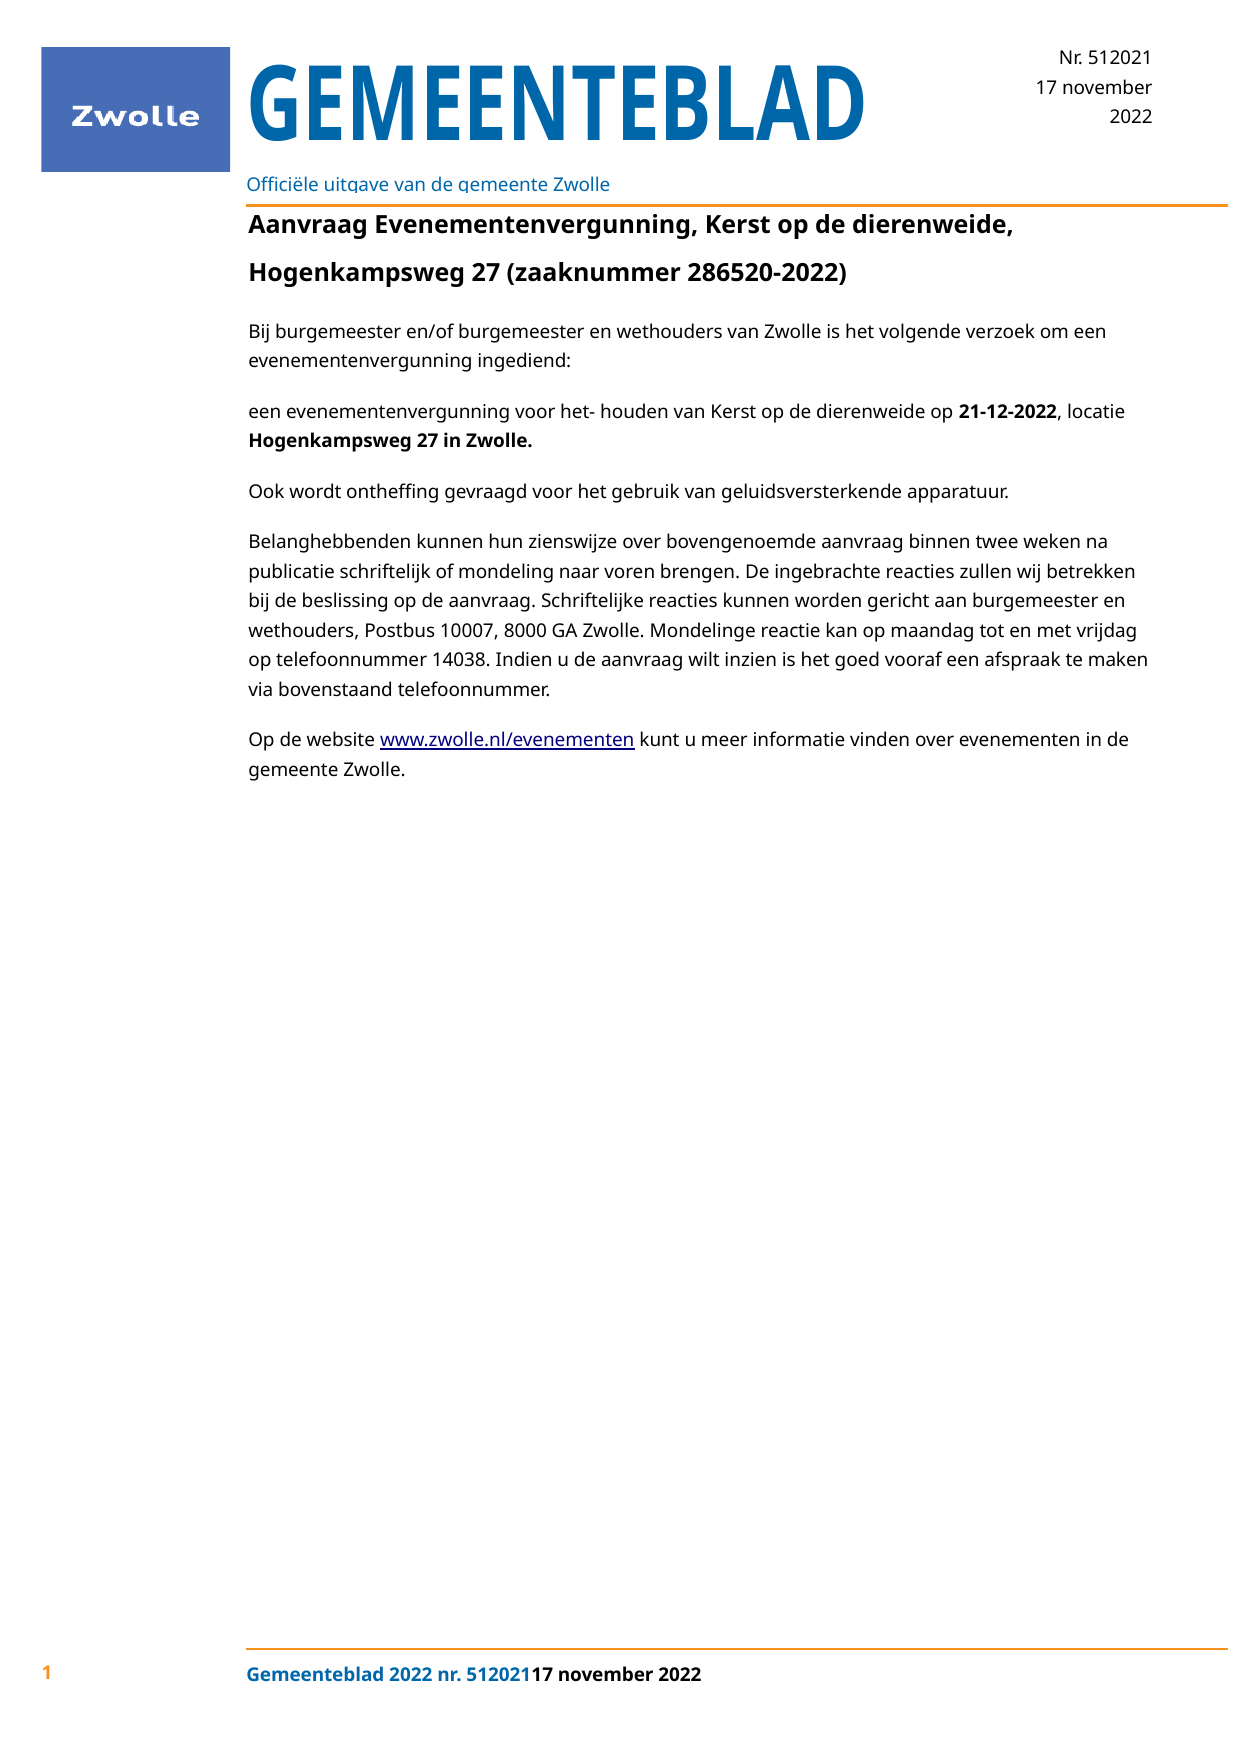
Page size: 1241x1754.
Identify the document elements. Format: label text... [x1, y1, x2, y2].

text een evenementenvergunning voor het- houden van Kerst op de dierenweide op 21-12-2022, locatie Hogenkampsweg 27 in Zwolle. [248, 398, 1152, 453]
text Ook wordt ontheffing gevraagd voor het gebruik van geluidsversterkende apparatuur. [248, 478, 1152, 504]
text Belanghebbenden kunnen hun zienswijze over bovengenoemde aanvraag binnen twee weken na publicatie schriftelijk of mondeling naar voren brengen. De ingebrachte reacties zullen wij betrekken bij de beslissing op de aanvraag. Schriftelijke reacties kunnen worden gericht aan burgemeester en wethouders, Postbus 10007, 8000 GA Zwolle. Mondelinge reactie kan op maandag tot en met vrijdag op telefoonnummer 14038. Indien u de aanvraag wilt inzien is het goed vooraf een afspraak te maken via bovenstaand telefoonnummer. [248, 528, 1152, 702]
text Aanvraag Evenementenvergunning, Kerst op de dierenweide, Hogenkampsweg 27 (zaaknummer 286520-2022) [248, 207, 1152, 288]
text Bij burgemeester en/of burgemeester en wethouders van Zwolle is het volgende verzoek om een evenementenvergunning ingediend: [248, 318, 1152, 373]
picture [41, 47, 231, 172]
text Op de website www.zwolle.nl/evenementen kunt u meer informatie vinden over evenementen in de gemeente Zwolle. [248, 727, 1152, 782]
